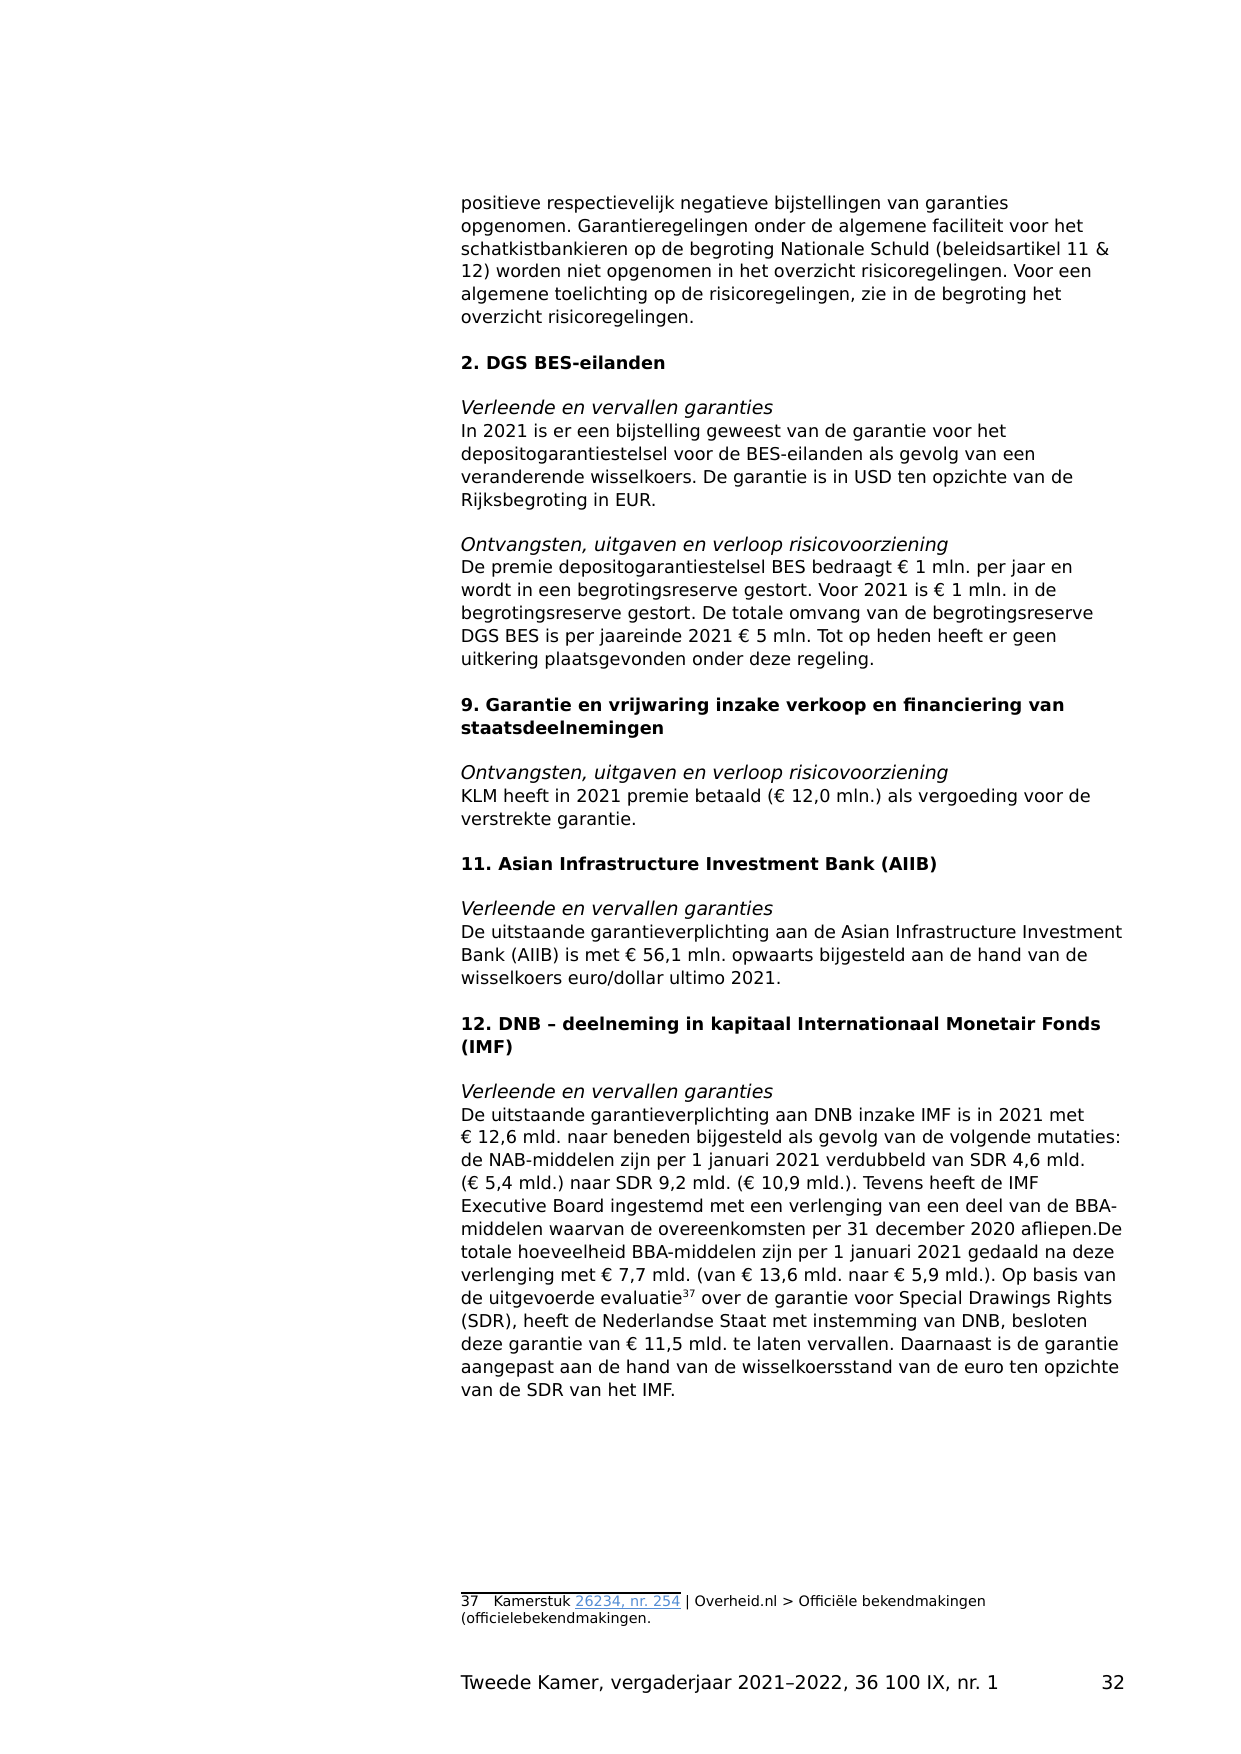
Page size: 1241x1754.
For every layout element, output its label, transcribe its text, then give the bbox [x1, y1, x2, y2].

text __Kamerstuk 26234, nr. 254 | Overheid.nl > Officiële bekendmakingen (officielebekendmakingen. [461, 1593, 1125, 1627]
text KLM heeft in 2021 premie betaald (€ 12,0 mln.) als vergoeding voor de verstrekte garantie. [461, 784, 1125, 829]
text 2. DGS BES-eilanden [461, 351, 1125, 374]
text Verleende en vervallen garanties [461, 397, 1125, 419]
text 11. Asian Infrastructure Investment Bank (AIIB) [461, 852, 1125, 875]
text positieve respectievelijk negatieve bijstellingen van garanties opgenomen. Garantieregelingen onder de algemene faciliteit voor het schatkistbankieren op de begroting Nationale Schuld (beleidsartikel 11 & 12) worden niet opgenomen in het overzicht risicoregelingen. Voor een algemene toelichting op de risicoregelingen, zie in de begroting het overzicht risicoregelingen. [461, 191, 1125, 328]
text 12. DNB – deelneming in kapitaal Internationaal Monetair Fonds (IMF) [461, 1012, 1125, 1058]
text Verleende en vervallen garanties [461, 1081, 1125, 1103]
text De uitstaande garantieverplichting aan DNB inzake IMF is in 2021 met € 12,6 mld. naar beneden bijgesteld als gevolg van de volgende mutaties: de NAB-middelen zijn per 1 januari 2021 verdubbeld van SDR 4,6 mld. (€ 5,4 mld.) naar SDR 9,2 mld. (€ 10,9 mld.). Tevens heeft de IMF Executive Board ingestemd met een verlenging van een deel van de BBA-middelen waarvan de overeenkomsten per 31 december 2020 afliepen.De totale hoeveelheid BBA-middelen zijn per 1 januari 2021 gedaald na deze verlenging met € 7,7 mld. (van € 13,6 mld. naar € 5,9 mld.). Op basis van de uitgevoerde evaluatie over de garantie voor Special Drawings Rights (SDR), heeft de Nederlandse Staat met instemming van DNB, besloten deze garantie van € 11,5 mld. te laten vervallen. Daarnaast is de garantie aangepast aan de hand van de wisselkoersstand van de euro ten opzichte van de SDR van het IMF. [461, 1103, 1125, 1401]
text Ontvangsten, uitgaven en verloop risicovoorziening [461, 762, 1125, 784]
text De premie depositogarantiestelsel BES bedraagt € 1 mln. per jaar en wordt in een begrotingsreserve gestort. Voor 2021 is € 1 mln. in de begrotingsreserve gestort. De totale omvang van de begrotingsreserve DGS BES is per jaareinde 2021 € 5 mln. Tot op heden heeft er geen uitkering plaatsgevonden onder deze regeling. [461, 556, 1125, 670]
text Verleende en vervallen garanties [461, 898, 1125, 920]
text Ontvangsten, uitgaven en verloop risicovoorziening [461, 533, 1125, 556]
text 9. Garantie en vrijwaring inzake verkoop en financiering van staatsdeelnemingen [461, 693, 1125, 739]
text In 2021 is er een bijstelling geweest van de garantie voor het depositogarantiestelsel voor de BES-eilanden als gevolg van een veranderende wisselkoers. De garantie is in USD ten opzichte van de Rijksbegroting in EUR. [461, 419, 1125, 511]
text De uitstaande garantieverplichting aan de Asian Infrastructure Investment Bank (AIIB) is met € 56,1 mln. opwaarts bijgesteld aan de hand van de wisselkoers euro/dollar ultimo 2021. [461, 920, 1125, 989]
